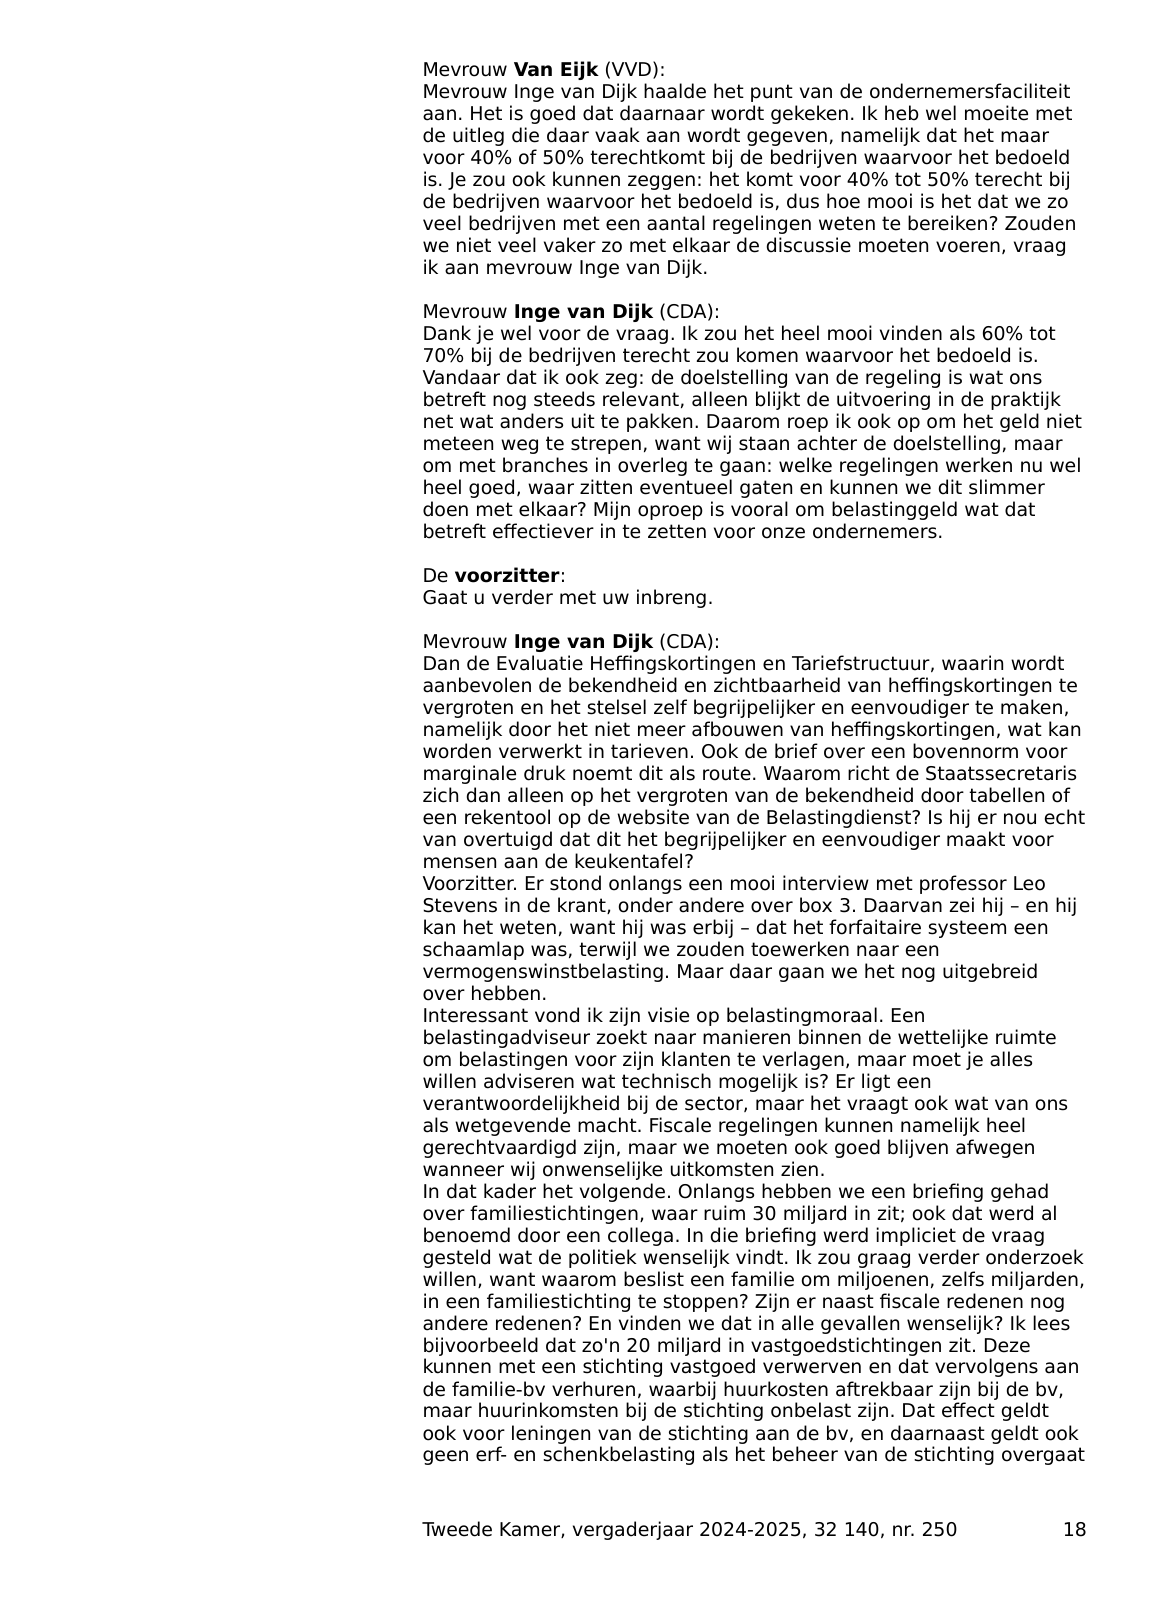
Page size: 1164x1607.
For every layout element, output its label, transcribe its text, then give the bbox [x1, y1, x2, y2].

text Voorzitter. Er stond onlangs een mooi interview met professor Leo Stevens in de krant, onder andere over box 3. Daarvan zei hij – en hij kan het weten, want hij was erbij – dat het forfaitaire systeem een schaamlap was, terwijl we zouden toewerken naar een vermogenswinstbelasting. Maar daar gaan we het nog uitgebreid over hebben. [422, 873, 1087, 1005]
text Mevrouw Inge van Dijk (CDA): [422, 631, 1087, 653]
text Dank je wel voor de vraag. Ik zou het heel mooi vinden als 60% tot 70% bij de bedrijven terecht zou komen waarvoor het bedoeld is. Vandaar dat ik ook zeg: de doelstelling van de regeling is wat ons betreft nog steeds relevant, alleen blijkt de uitvoering in de praktijk net wat anders uit te pakken. Daarom roep ik ook op om het geld niet meteen weg te strepen, want wij staan achter de doelstelling, maar om met branches in overleg te gaan: welke regelingen werken nu wel heel goed, waar zitten eventueel gaten en kunnen we dit slimmer doen met elkaar? Mijn oproep is vooral om belastinggeld wat dat betreft effectiever in te zetten voor onze ondernemers. [422, 323, 1087, 543]
text Interessant vond ik zijn visie op belastingmoraal. Een belastingadviseur zoekt naar manieren binnen de wettelijke ruimte om belastingen voor zijn klanten te verlagen, maar moet je alles willen adviseren wat technisch mogelijk is? Er ligt een verantwoordelijkheid bij de sector, maar het vraagt ook wat van ons als wetgevende macht. Fiscale regelingen kunnen namelijk heel gerechtvaardigd zijn, maar we moeten ook goed blijven afwegen wanneer wij onwenselijke uitkomsten zien. [422, 1005, 1087, 1181]
text Gaat u verder met uw inbreng. [422, 587, 1087, 609]
text Dan de Evaluatie Heffingskortingen en Tariefstructuur, waarin wordt aanbevolen de bekendheid en zichtbaarheid van heffingskortingen te vergroten en het stelsel zelf begrijpelijker en eenvoudiger te maken, namelijk door het niet meer afbouwen van heffingskortingen, wat kan worden verwerkt in tarieven. Ook de brief over een bovennorm voor marginale druk noemt dit als route. Waarom richt de Staatssecretaris zich dan alleen op het vergroten van de bekendheid door tabellen of een rekentool op de website van de Belastingdienst? Is hij er nou echt van overtuigd dat dit het begrijpelijker en eenvoudiger maakt voor mensen aan de keukentafel? [422, 653, 1087, 873]
text De voorzitter: [422, 565, 1087, 587]
text Mevrouw Inge van Dijk (CDA): [422, 301, 1087, 323]
text Mevrouw Inge van Dijk haalde het punt van de ondernemersfaciliteit aan. Het is goed dat daarnaar wordt gekeken. Ik heb wel moeite met de uitleg die daar vaak aan wordt gegeven, namelijk dat het maar voor 40% of 50% terechtkomt bij de bedrijven waarvoor het bedoeld is. Je zou ook kunnen zeggen: het komt voor 40% tot 50% terecht bij de bedrijven waarvoor het bedoeld is, dus hoe mooi is het dat we zo veel bedrijven met een aantal regelingen weten te bereiken? Zouden we niet veel vaker zo met elkaar de discussie moeten voeren, vraag ik aan mevrouw Inge van Dijk. [422, 81, 1087, 279]
text Mevrouw Van Eijk (VVD): [422, 59, 1087, 81]
text In dat kader het volgende. Onlangs hebben we een briefing gehad over familiestichtingen, waar ruim 30 miljard in zit; ook dat werd al benoemd door een collega. In die briefing werd impliciet de vraag gesteld wat de politiek wenselijk vindt. Ik zou graag verder onderzoek willen, want waarom beslist een familie om miljoenen, zelfs miljarden, in een familiestichting te stoppen? Zijn er naast fiscale redenen nog andere redenen? En vinden we dat in alle gevallen wenselijk? Ik lees bijvoorbeeld dat zo'n 20 miljard in vastgoedstichtingen zit. Deze kunnen met een stichting vastgoed verwerven en dat vervolgens aan de familie-bv verhuren, waarbij huurkosten aftrekbaar zijn bij de bv, maar huurinkomsten bij de stichting onbelast zijn. Dat effect geldt ook voor leningen van de stichting aan de bv, en daarnaast geldt ook geen erf- en schenkbelasting als het beheer van de stichting overgaat [422, 1181, 1087, 1466]
